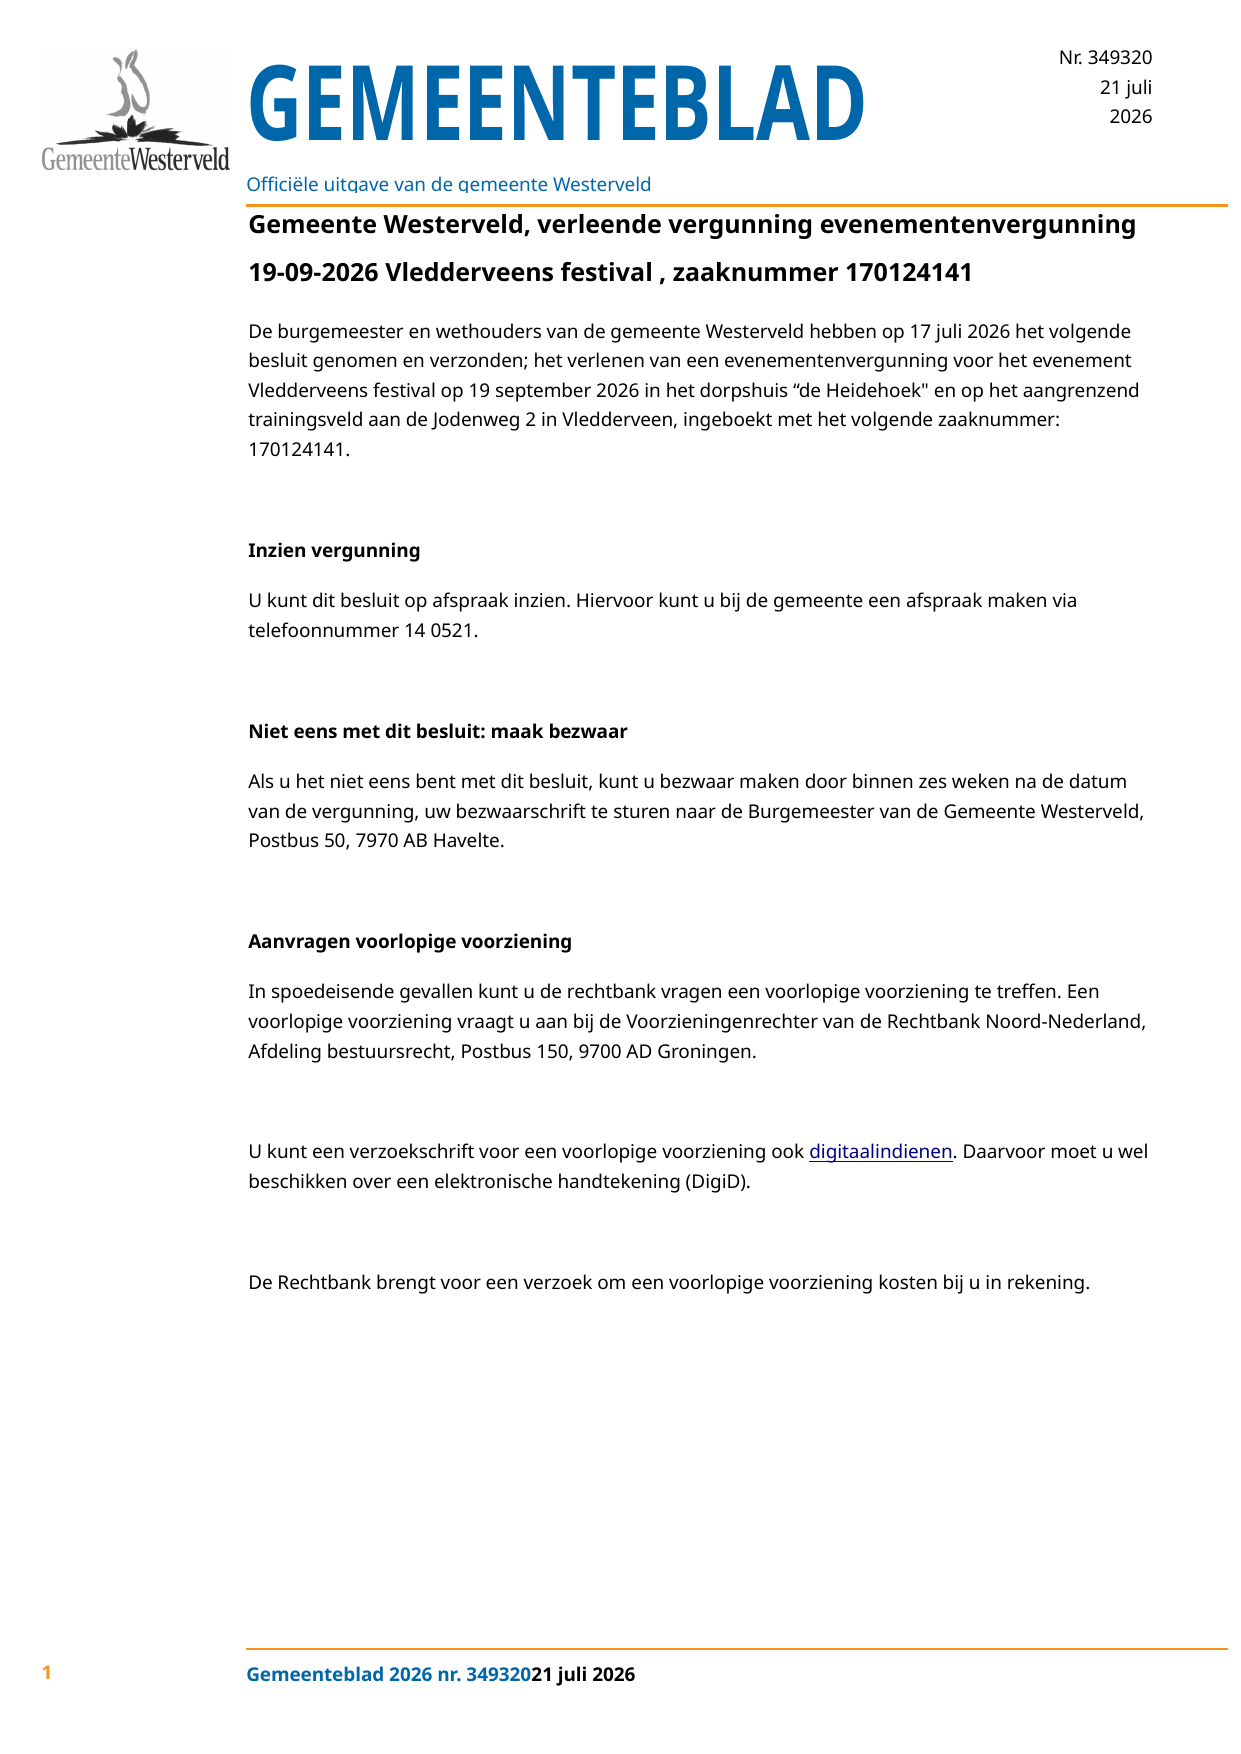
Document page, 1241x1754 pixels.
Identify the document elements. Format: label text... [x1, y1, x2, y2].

text Gemeente Westerveld, verleende vergunning evenementenvergunning 19-09-2026 Vledderveens festival , zaaknummer 170124141 [248, 207, 1152, 288]
text De Rechtbank brengt voor een verzoek om een voorlopige voorziening kosten bij u in rekening. [248, 1269, 1152, 1295]
text U kunt dit besluit op afspraak inzien. Hiervoor kunt u bij de gemeente een afspraak maken via telefoonnummer 14 0521. [248, 587, 1152, 643]
text In spoedeisende gevallen kunt u de rechtbank vragen een voorlopige voorziening te treffen. Een voorlopige voorziening vraagt u aan bij de Voorzieningenrechter van de Rechtbank Noord-Nederland, Afdeling bestuursrecht, Postbus 150, 9700 AD Groningen. [248, 979, 1152, 1064]
text Aanvragen voorlopige voorziening [248, 928, 1152, 954]
text U kunt een verzoekschrift voor een voorlopige voorziening ook digitaalindienen. Daarvoor moet u wel beschikken over een elektronische handtekening (DigiD). [248, 1139, 1152, 1194]
text De burgemeester en wethouders van de gemeente Westerveld hebben op 17 juli 2026 het volgende besluit genomen en verzonden; het verlenen van een evenementenvergunning voor het evenement Vledderveens festival op 19 september 2026 in het dorpshuis “de Heidehoek" en op het aangrenzend trainingsveld aan de Jodenweg 2 in Vledderveen, ingeboekt met het volgende zaaknummer: 170124141. [248, 318, 1152, 462]
text Inzien vergunning [248, 537, 1152, 563]
text Als u het niet eens bent met dit besluit, kunt u bezwaar maken door binnen zes weken na de datum van de vergunning, uw bezwaarschrift te sturen naar de Burgemeester van de Gemeente Westerveld, Postbus 50, 7970 AB Havelte. [248, 768, 1152, 853]
picture [41, 47, 231, 172]
text Niet eens met dit besluit: maak bezwaar [248, 718, 1152, 744]
